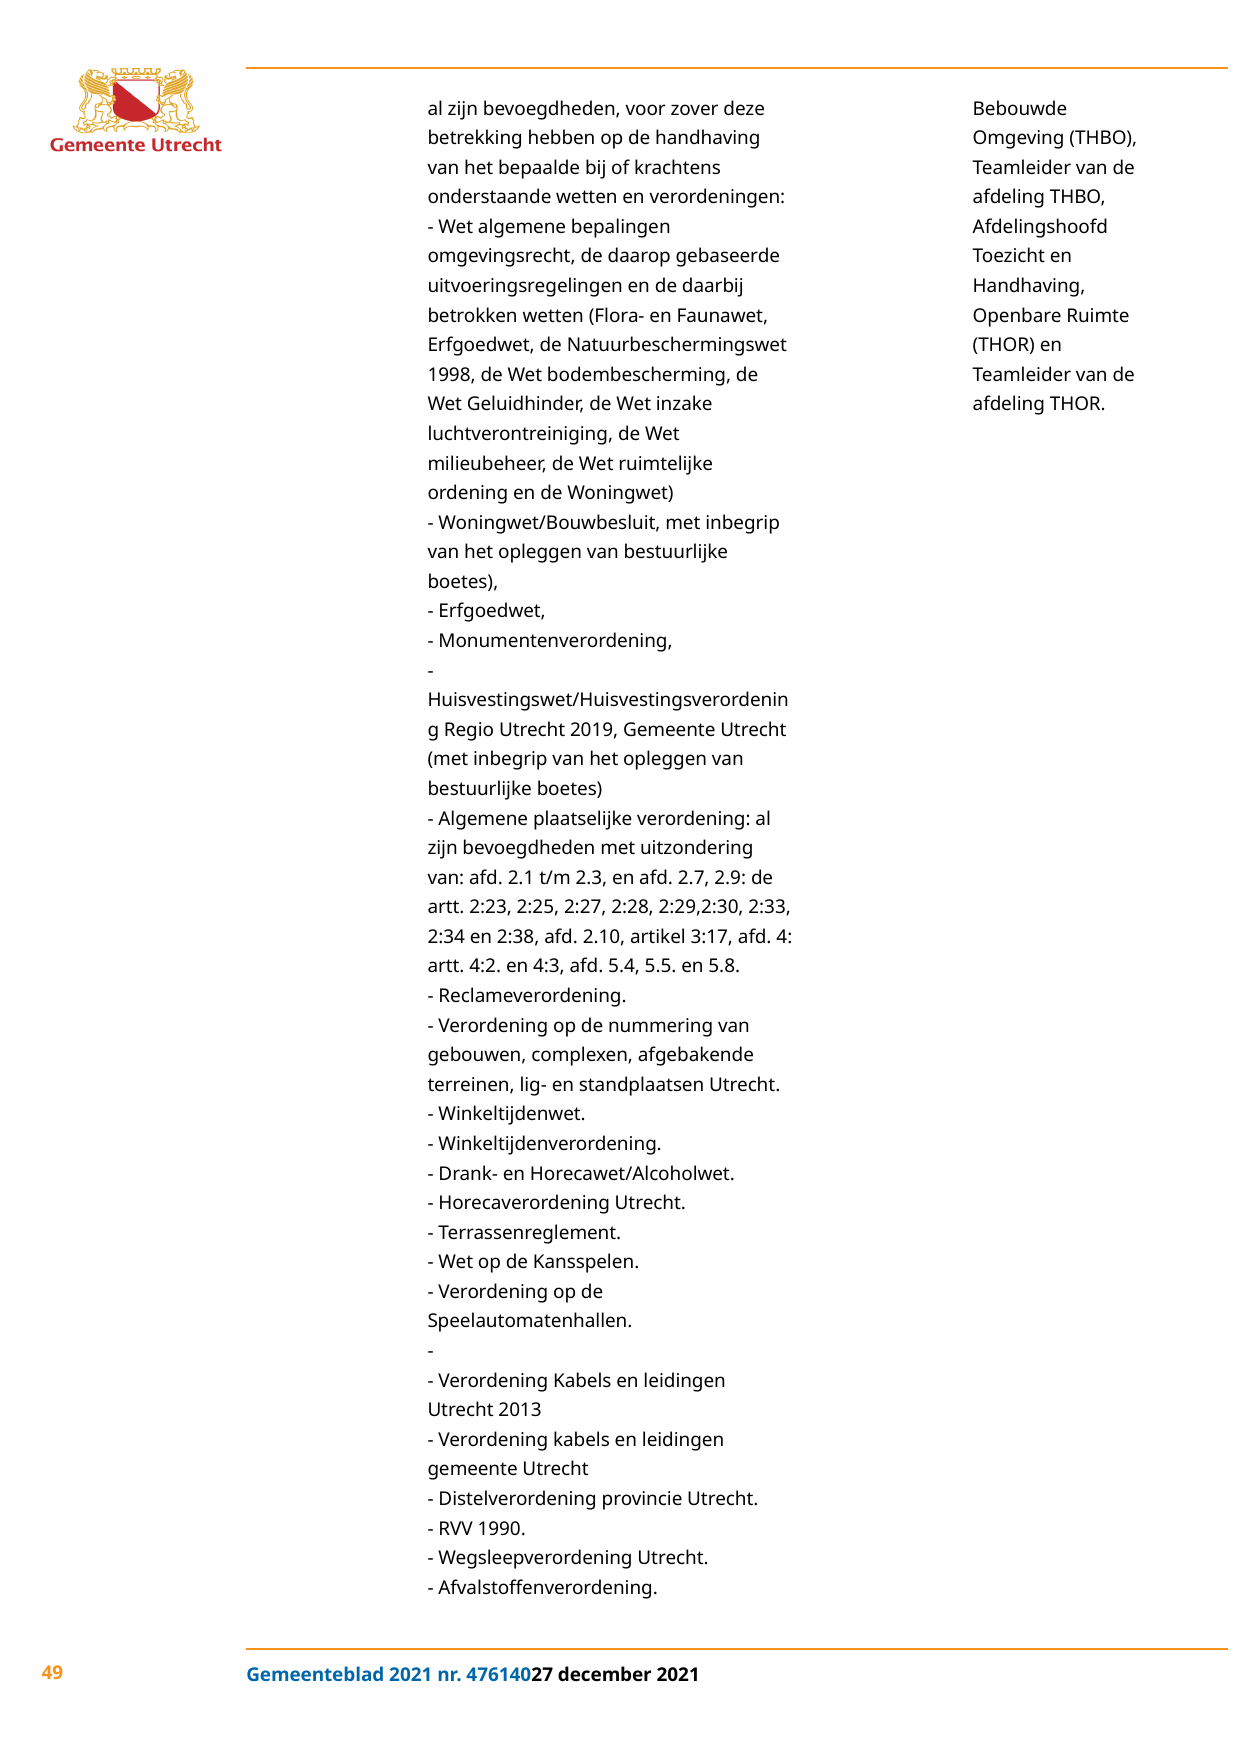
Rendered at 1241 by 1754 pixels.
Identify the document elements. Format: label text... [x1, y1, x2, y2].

table_cell Bebouwde Omgeving (THBO), Teamleider van de afdeling THBO, Afdelingshoofd Toezicht en Handhaving, Openbare Ruimte (THOR) en Teamleider van de afdeling THOR. [973, 95, 1152, 1600]
table_cell [793, 95, 972, 1600]
table_cell al zijn bevoegdheden, voor zover deze betrekking hebben op de handhaving van het bepaalde bij of krachtens onderstaande wetten en verordeningen: - Wet algemene bepalingen omgevingsrecht, de daarop gebaseerde uitvoeringsregelingen en de daarbij betrokken wetten (Flora- en Faunawet, Erfgoedwet, de Natuurbeschermingswet 1998, de Wet bodembescherming, de Wet Geluidhinder, de Wet inzake luchtverontreiniging, de Wet milieubeheer, de Wet ruimtelijke ordening en de Woningwet) - Woningwet/Bouwbesluit, met inbegrip van het opleggen van bestuurlijke boetes), - Erfgoedwet, - Monumentenverordening, - Huisvestingswet/Huisvestingsverordening Regio Utrecht 2019, Gemeente Utrecht (met inbegrip van het opleggen van bestuurlijke boetes) - Algemene plaatselijke verordening: al zijn bevoegdheden met uitzondering van: afd. 2.1 t/m 2.3, en afd. 2.7, 2.9: de artt. 2:23, 2:25, 2:27, 2:28, 2:29,2:30, 2:33, 2:34 en 2:38, afd. 2.10, artikel 3:17, afd. 4: artt. 4:2. en 4:3, afd. 5.4, 5.5. en 5.8. - Reclameverordening. - Verordening op de nummering van gebouwen, complexen, afgebakende terreinen, lig- en standplaatsen Utrecht. - Winkeltijdenwet. - Winkeltijdenverordening. - Drank- en Horecawet/Alcoholwet. - Horecaverordening Utrecht. - Terrassenreglement. - Wet op de Kansspelen. - Verordening op de Speelautomatenhallen. - - Verordening Kabels en leidingen Utrecht 2013 - Verordening kabels en leidingen gemeente Utrecht - Distelverordening provincie Utrecht. - RVV 1990. - Wegsleepverordening Utrecht. - Afvalstoffenverordening. [427, 95, 793, 1600]
table_cell [248, 95, 427, 1600]
picture [41, 47, 231, 172]
